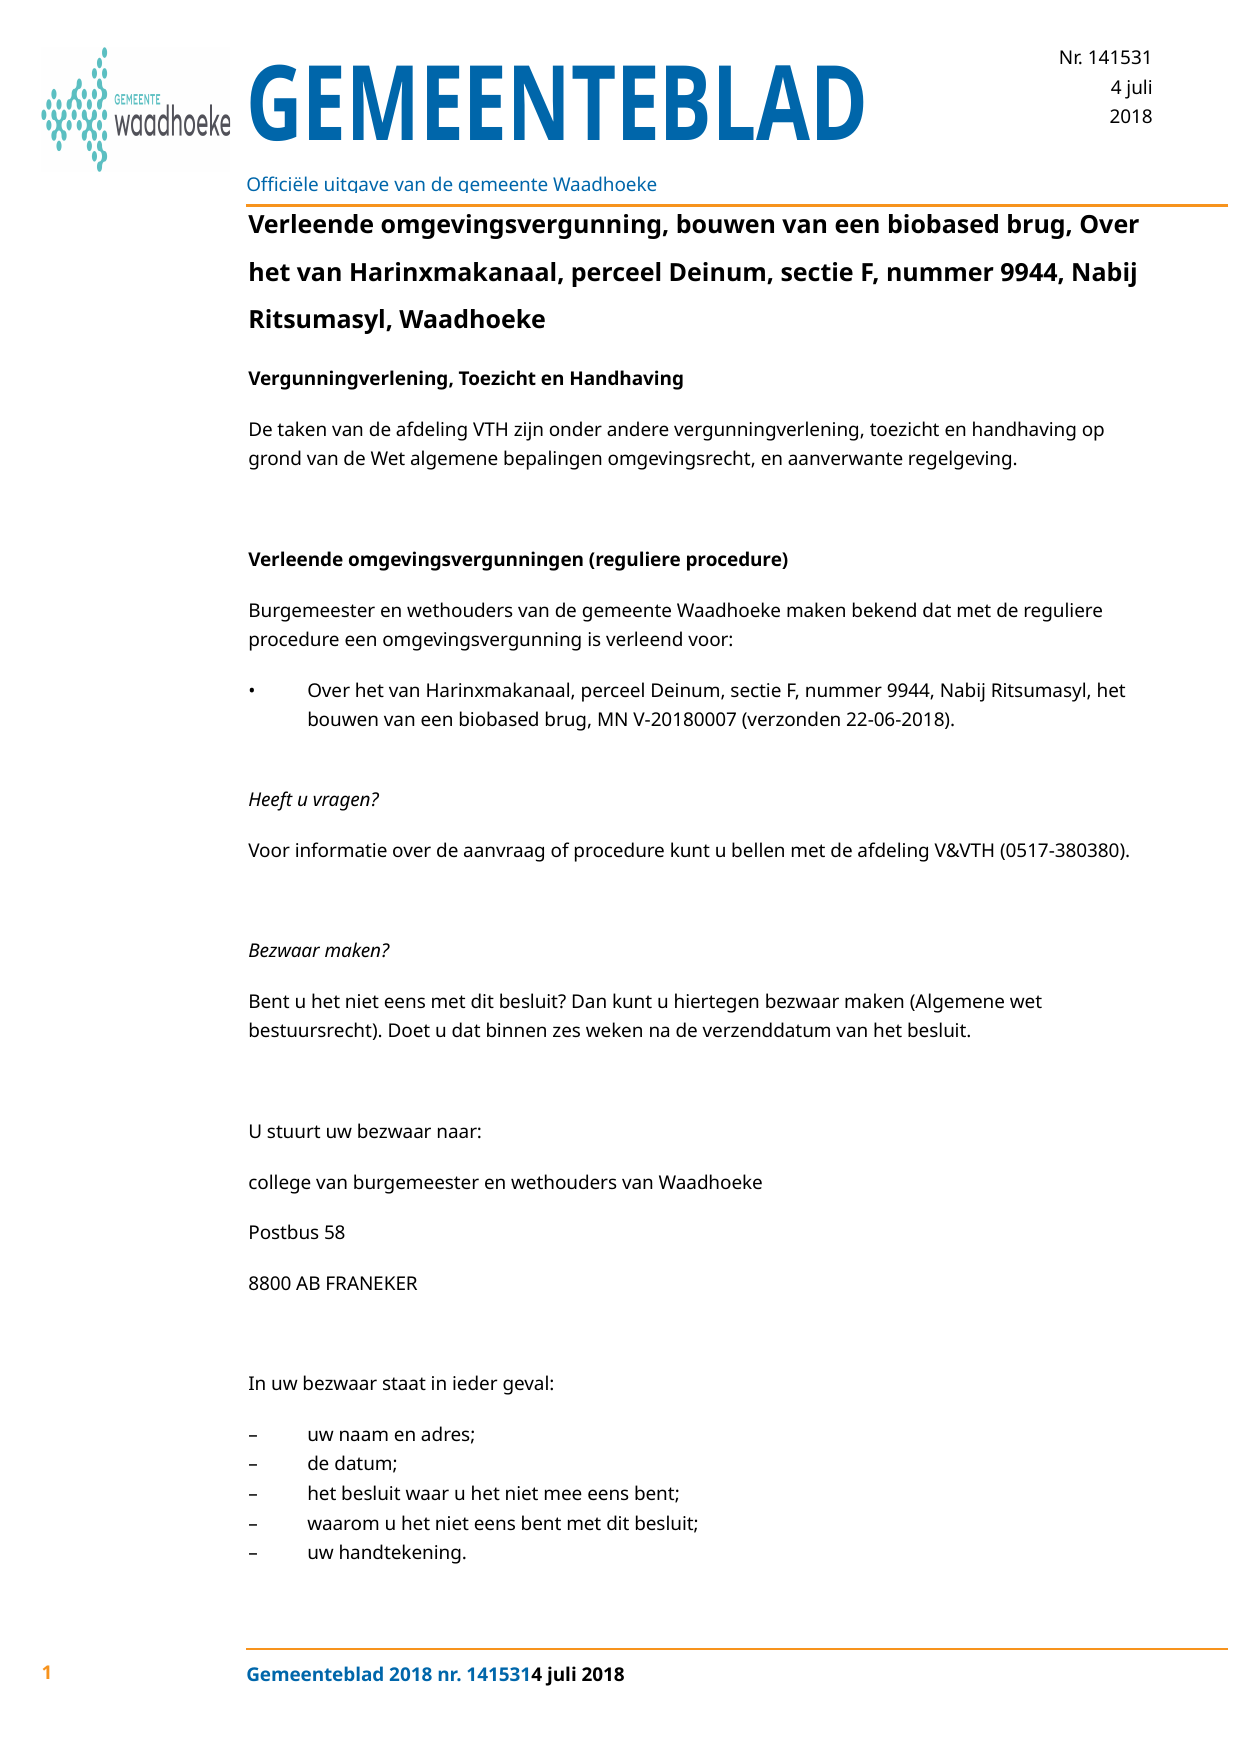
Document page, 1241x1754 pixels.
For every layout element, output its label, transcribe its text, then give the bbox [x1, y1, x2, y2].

text Voor informatie over de aanvraag of procedure kunt u bellen met de afdeling V&VTH (0517-380380). [248, 837, 1152, 862]
list het besluit waar u het niet mee eens bent; [248, 1480, 1152, 1506]
text Heeft u vragen? [248, 786, 1152, 812]
list uw handtekening. [248, 1539, 1152, 1565]
text Bent u het niet eens met dit besluit? Dan kunt u hiertegen bezwaar maken (Algemene wet bestuursrecht). Doet u dat binnen zes weken na de verzenddatum van het besluit. [248, 988, 1152, 1043]
list waarom u het niet eens bent met dit besluit; [248, 1510, 1152, 1535]
text 8800 AB FRANEKER [248, 1270, 1152, 1295]
list uw naam en adres; [248, 1421, 1152, 1447]
text Verleende omgevingsvergunningen (reguliere procedure) [248, 546, 1152, 572]
text Vergunningverlening, Toezicht en Handhaving [248, 366, 1152, 391]
picture [41, 47, 231, 172]
text Verleende omgevingsvergunning, bouwen van een biobased brug, Over het van Harinxmakanaal, perceel Deinum, sectie F, nummer 9944, Nabij Ritsumasyl, Waadhoeke [248, 207, 1152, 336]
text Postbus 58 [248, 1219, 1152, 1245]
list Over het van Harinxmakanaal, perceel Deinum, sectie F, nummer 9944, Nabij Ritsumasyl, het bouwen van een biobased brug, MN V-20180007 (verzonden 22-06-2018). [248, 677, 1152, 732]
text college van burgemeester en wethouders van Waadhoeke [248, 1169, 1152, 1194]
text In uw bezwaar staat in ieder geval: [248, 1371, 1152, 1396]
text Burgemeester en wethouders van de gemeente Waadhoeke maken bekend dat met de reguliere procedure een omgevingsvergunning is verleend voor: [248, 597, 1152, 652]
text De taken van de afdeling VTH zijn onder andere vergunningverlening, toezicht en handhaving op grond van de Wet algemene bepalingen omgevingsrecht, en aanverwante regelgeving. [248, 416, 1152, 471]
text U stuurt uw bezwaar naar: [248, 1118, 1152, 1144]
list de datum; [248, 1451, 1152, 1476]
text Bezwaar maken? [248, 938, 1152, 963]
